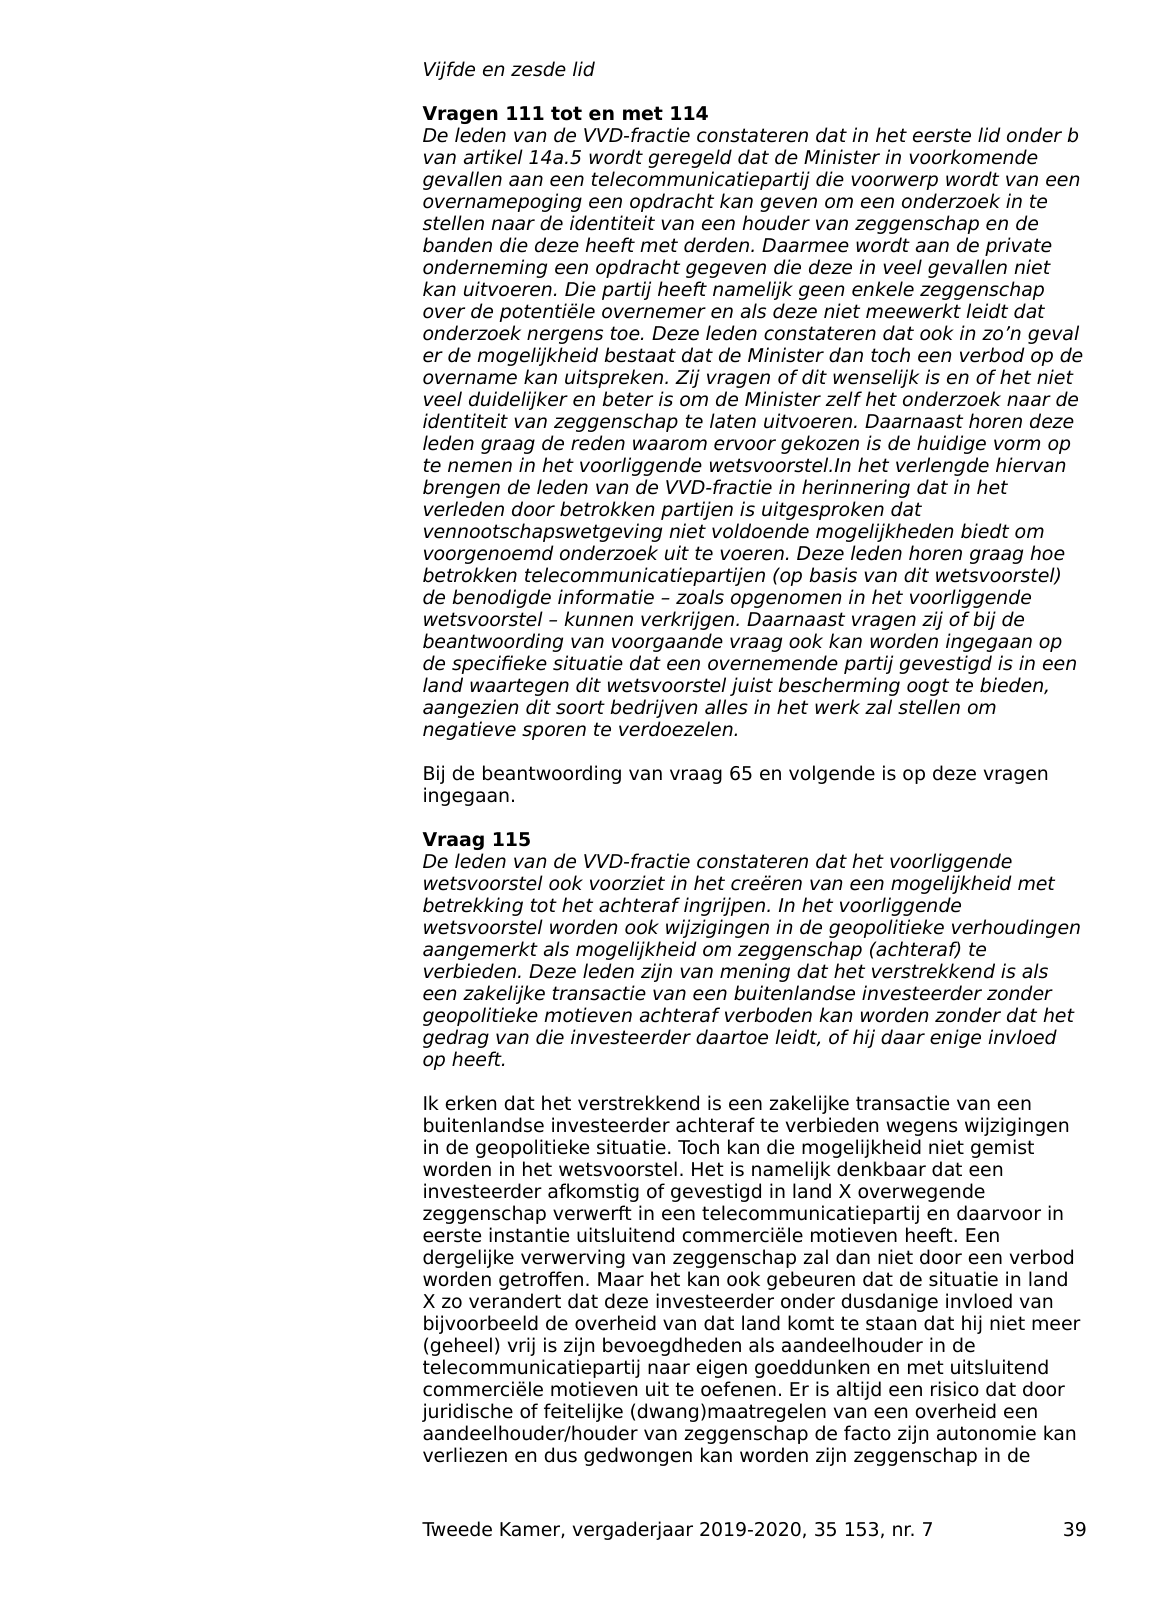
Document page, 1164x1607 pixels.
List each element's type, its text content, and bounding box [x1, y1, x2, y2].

text Bij de beantwoording van vraag 65 en volgende is op deze vragen ingegaan. [422, 763, 1087, 807]
subtitle Vijfde en zesde lid [422, 59, 1087, 81]
text Vraag 115 [422, 829, 1087, 851]
text Ik erken dat het verstrekkend is een zakelijke transactie van een buitenlandse investeerder achteraf te verbieden wegens wijzigingen in de geopolitieke situatie. Toch kan die mogelijkheid niet gemist worden in het wetsvoorstel. Het is namelijk denkbaar dat een investeerder afkomstig of gevestigd in land X overwegende zeggenschap verwerft in een telecommunicatiepartij en daarvoor in eerste instantie uitsluitend commerciële motieven heeft. Een dergelijke verwerving van zeggenschap zal dan niet door een verbod worden getroffen. Maar het kan ook gebeuren dat de situatie in land X zo verandert dat deze investeerder onder dusdanige invloed van bijvoorbeeld de overheid van dat land komt te staan dat hij niet meer (geheel) vrij is zijn bevoegdheden als aandeelhouder in de telecommunicatiepartij naar eigen goeddunken en met uitsluitend commerciële motieven uit te oefenen. Er is altijd een risico dat door juridische of feitelijke (dwang)maatregelen van een overheid een aandeelhouder/houder van zeggenschap de facto zijn autonomie kan verliezen en dus gedwongen kan worden zijn zeggenschap in de [422, 1093, 1087, 1467]
text De leden van de VVD-fractie constateren dat in het eerste lid onder b van artikel 14a.5 wordt geregeld dat de Minister in voorkomende gevallen aan een telecommunicatiepartij die voorwerp wordt van een overnamepoging een opdracht kan geven om een onderzoek in te stellen naar de identiteit van een houder van zeggenschap en de banden die deze heeft met derden. Daarmee wordt aan de private onderneming een opdracht gegeven die deze in veel gevallen niet kan uitvoeren. Die partij heeft namelijk geen enkele zeggenschap over de potentiële overnemer en als deze niet meewerkt leidt dat onderzoek nergens toe. Deze leden constateren dat ook in zo’n geval er de mogelijkheid bestaat dat de Minister dan toch een verbod op de overname kan uitspreken. Zij vragen of dit wenselijk is en of het niet veel duidelijker en beter is om de Minister zelf het onderzoek naar de identiteit van zeggenschap te laten uitvoeren. Daarnaast horen deze leden graag de reden waarom ervoor gekozen is de huidige vorm op te nemen in het voorliggende wetsvoorstel.In het verlengde hiervan brengen de leden van de VVD-fractie in herinnering dat in het verleden door betrokken partijen is uitgesproken dat vennootschapswetgeving niet voldoende mogelijkheden biedt om voorgenoemd onderzoek uit te voeren. Deze leden horen graag hoe betrokken telecommunicatiepartijen (op basis van dit wetsvoorstel) de benodigde informatie – zoals opgenomen in het voorliggende wetsvoorstel – kunnen verkrijgen. Daarnaast vragen zij of bij de beantwoording van voorgaande vraag ook kan worden ingegaan op de specifieke situatie dat een overnemende partij gevestigd is in een land waartegen dit wetsvoorstel juist bescherming oogt te bieden, aangezien dit soort bedrijven alles in het werk zal stellen om negatieve sporen te verdoezelen. [422, 125, 1087, 741]
text De leden van de VVD-fractie constateren dat het voorliggende wetsvoorstel ook voorziet in het creëren van een mogelijkheid met betrekking tot het achteraf ingrijpen. In het voorliggende wetsvoorstel worden ook wijzigingen in de geopolitieke verhoudingen aangemerkt als mogelijkheid om zeggenschap (achteraf) te verbieden. Deze leden zijn van mening dat het verstrekkend is als een zakelijke transactie van een buitenlandse investeerder zonder geopolitieke motieven achteraf verboden kan worden zonder dat het gedrag van die investeerder daartoe leidt, of hij daar enige invloed op heeft. [422, 851, 1087, 1071]
text Vragen 111 tot en met 114 [422, 103, 1087, 125]
